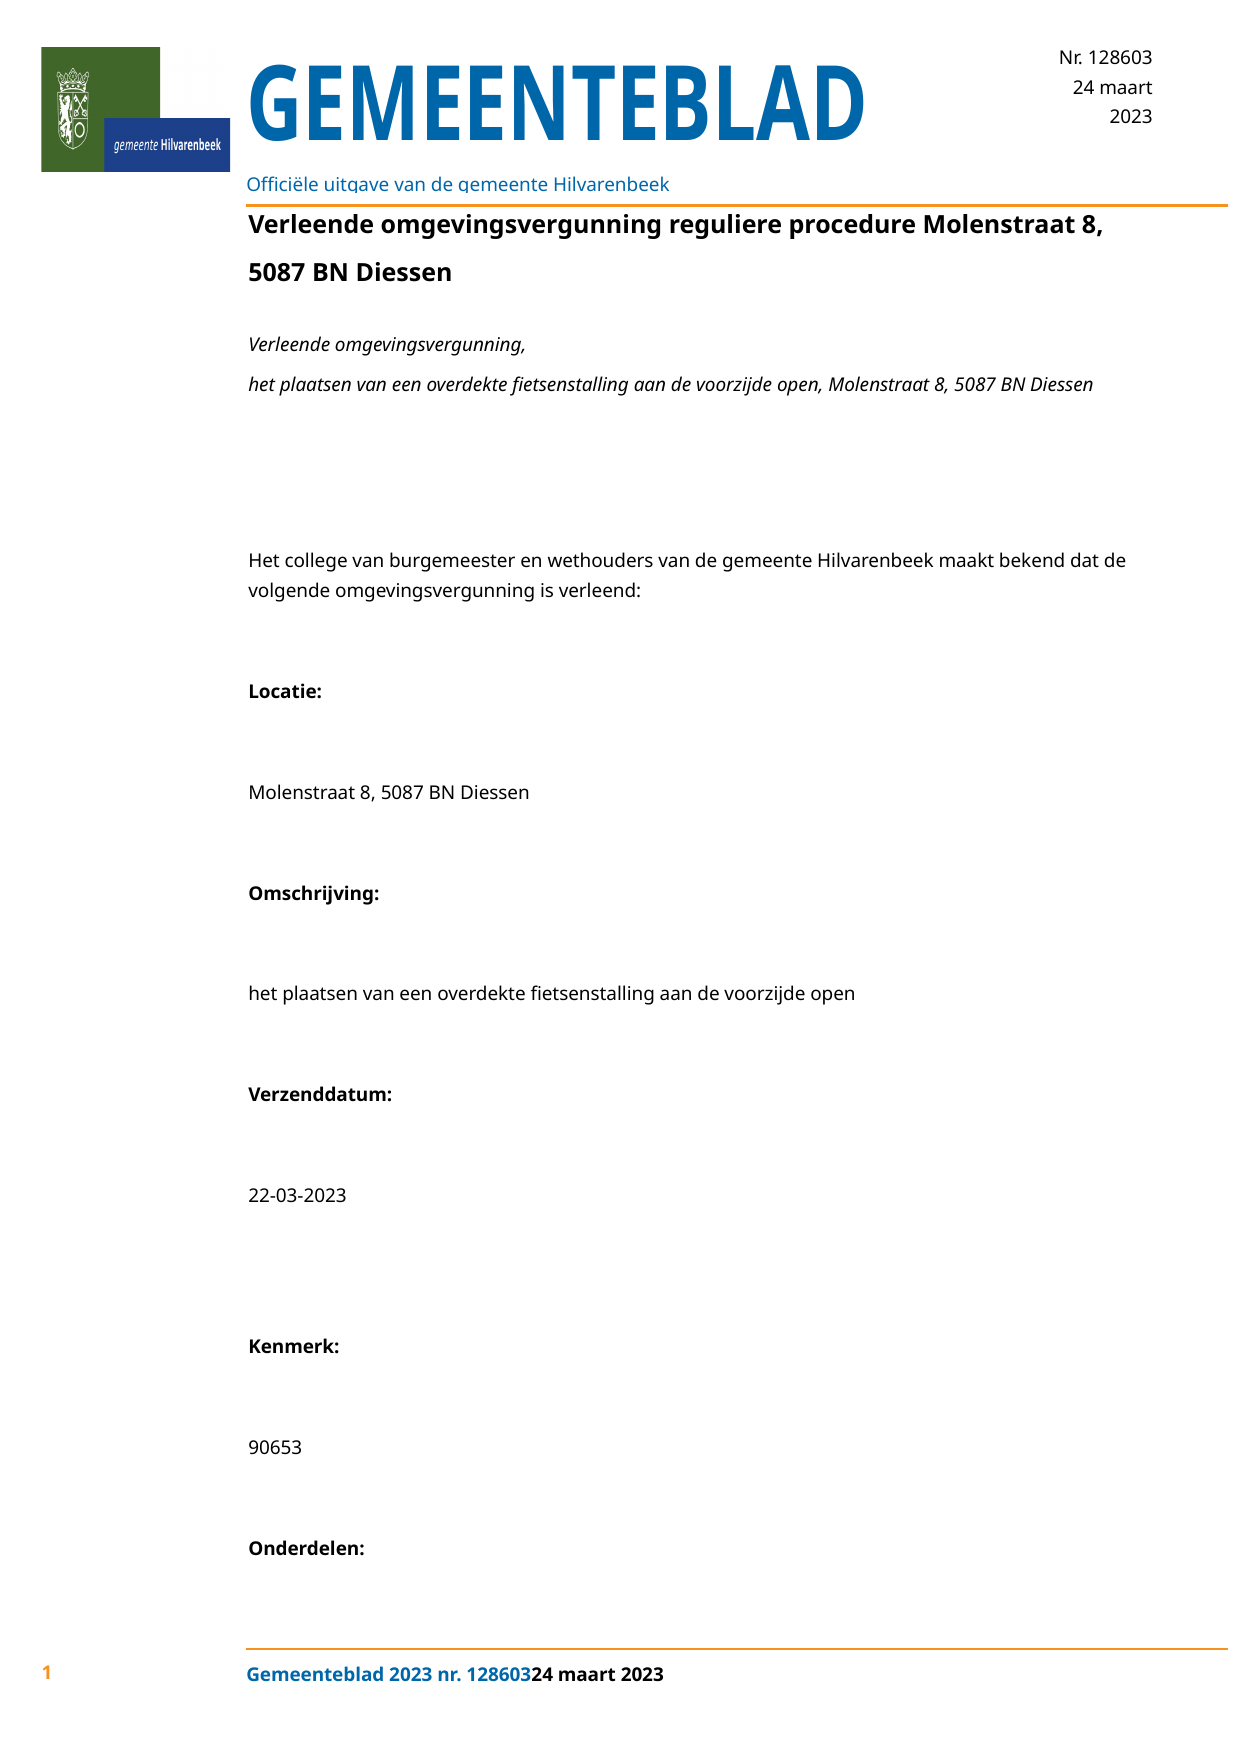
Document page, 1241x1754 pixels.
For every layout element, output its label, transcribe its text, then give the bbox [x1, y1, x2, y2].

text Locatie: [248, 678, 1152, 704]
text Het college van burgemeester en wethouders van de gemeente Hilvarenbeek maakt bekend dat de volgende omgevingsvergunning is verleend: [248, 548, 1152, 603]
text 22-03-2023 [248, 1182, 1152, 1208]
text Verzenddatum: [248, 1081, 1152, 1107]
text Kenmerk: [248, 1333, 1152, 1359]
text Molenstraat 8, 5087 BN Diessen [248, 779, 1152, 805]
text het plaatsen van een overdekte fietsenstalling aan de voorzijde open, Molenstraat 8, 5087 BN Diessen [248, 371, 1152, 396]
text Omschrijving: [248, 880, 1152, 906]
text 90653 [248, 1434, 1152, 1460]
text Verleende omgevingsvergunning, [248, 331, 1152, 357]
text Verleende omgevingsvergunning reguliere procedure Molenstraat 8, 5087 BN Diessen [248, 207, 1152, 288]
text het plaatsen van een overdekte fietsenstalling aan de voorzijde open [248, 981, 1152, 1006]
text Onderdelen: [248, 1535, 1152, 1561]
picture [41, 47, 231, 172]
